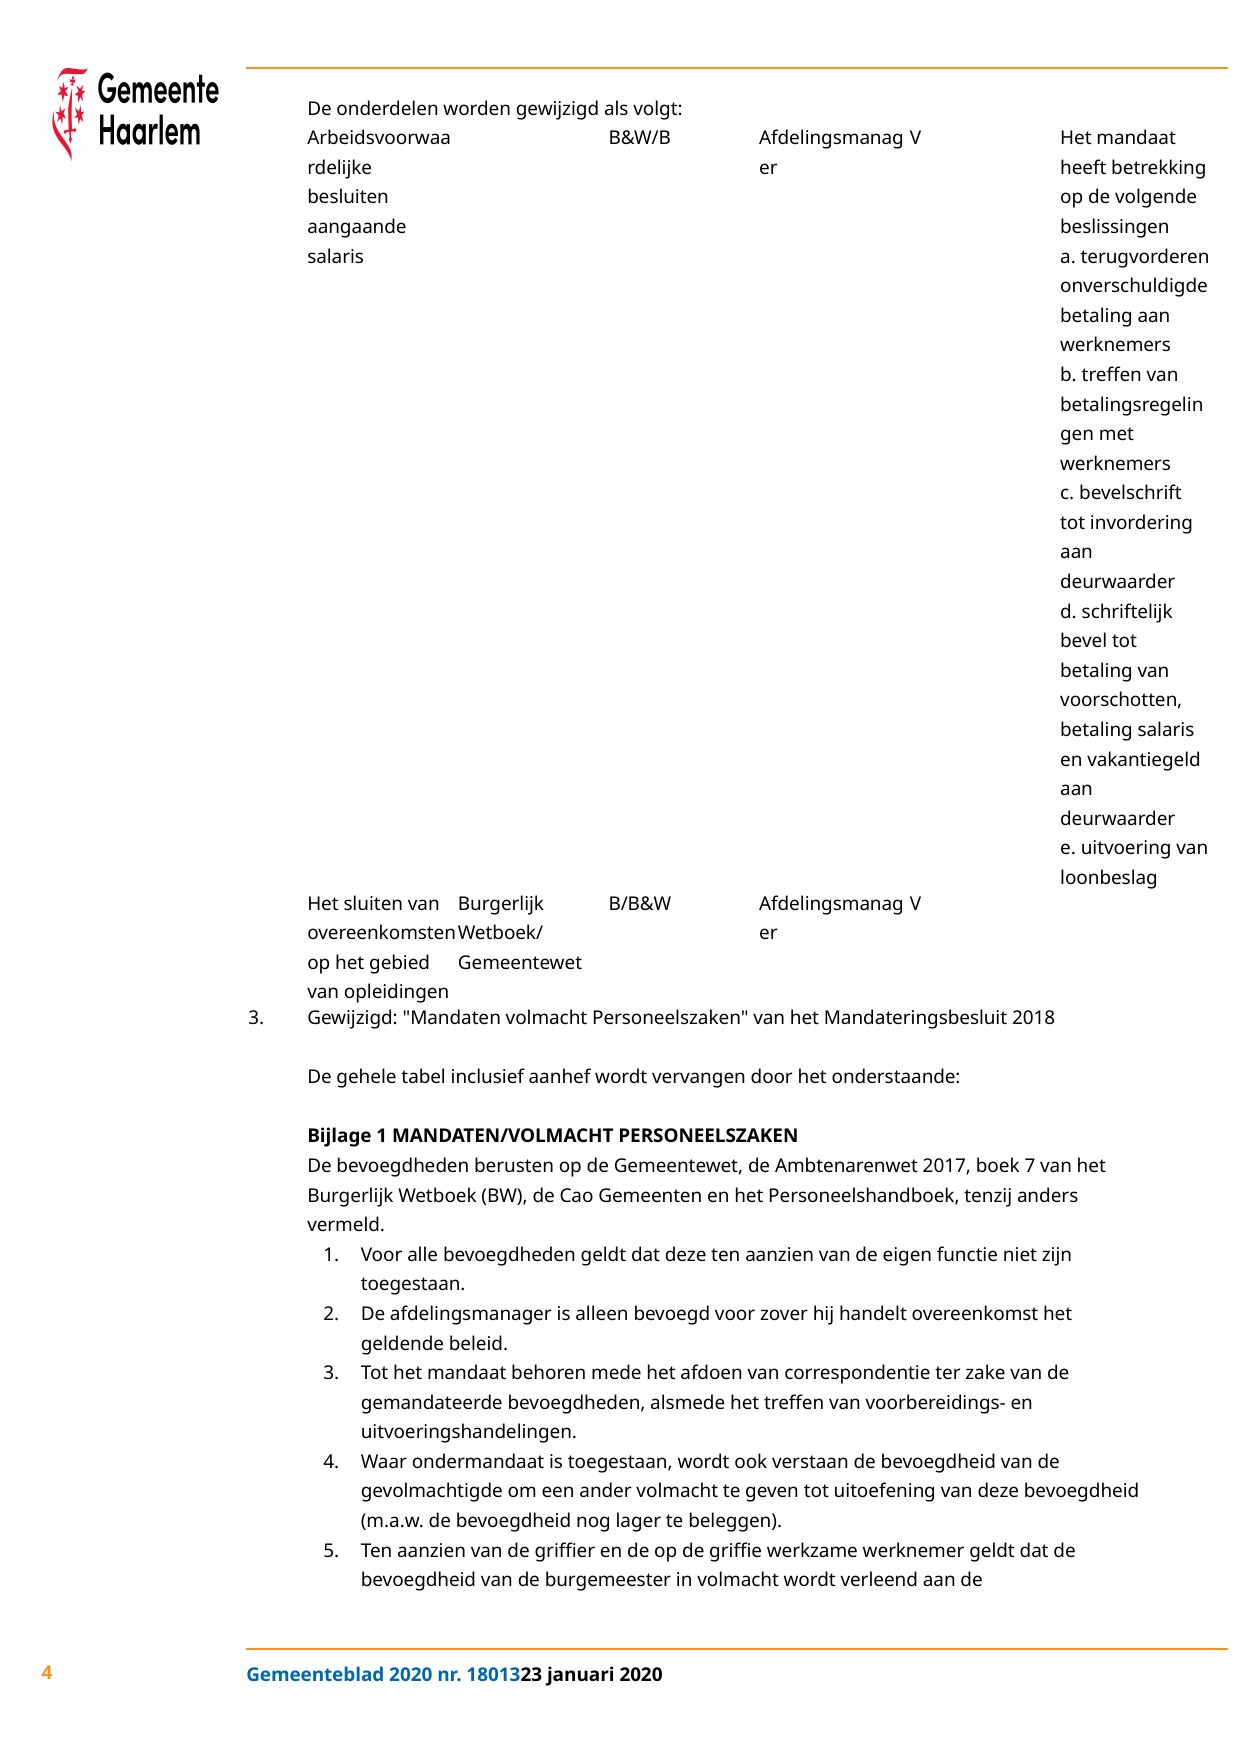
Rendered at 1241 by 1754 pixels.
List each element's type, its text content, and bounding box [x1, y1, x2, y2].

table_cell B/B&W [608, 890, 759, 1004]
table_header [458, 125, 608, 890]
list Gewijzigd: "Mandaten volmacht Personeelszaken" van het Mandateringsbesluit 2018 [248, 1004, 1152, 1030]
list De gehele tabel inclusief aanhef wordt vervangen door het onderstaande: [248, 1063, 1152, 1089]
table_header Het mandaat heeft betrekking op de volgende beslissingen a. terugvorderen onverschuldigde betaling aan werknemers b. treffen van betalingsregelingen met werknemers c. bevelschrift tot invordering aan deurwaarder d. schriftelijk bevel tot betaling van voorschotten, betaling salaris en vakantiegeld aan deurwaarder e. uitvoering van loonbeslag [1060, 125, 1211, 890]
list De onderdelen worden gewijzigd als volgt: [248, 95, 1152, 121]
table_header B&W/B [608, 125, 759, 890]
table_header Arbeidsvoorwaardelijke besluiten aangaande salaris [307, 125, 458, 890]
list De bevoegdheden berusten op de Gemeentewet, de Ambtenarenwet 2017, boek 7 van het Burgerlijk Wetboek (BW), de Cao Gemeenten en het Personeelshandboek, tenzij anders vermeld. [248, 1152, 1152, 1237]
table_cell [1060, 890, 1211, 1004]
table_cell Burgerlijk Wetboek/ Gemeentewet [458, 890, 608, 1004]
list Ten aanzien van de griffier en de op de griffie werkzame werknemer geldt dat de bevoegdheid van de burgemeester in volmacht wordt verleend aan de [323, 1537, 1152, 1592]
picture [41, 47, 231, 172]
table_header V [910, 125, 1060, 890]
list Waar ondermandaat is toegestaan, wordt ook verstaan de bevoegdheid van de gevolmachtigde om een ander volmacht te geven tot uitoefening van deze bevoegdheid (m.a.w. de bevoegdheid nog lager te beleggen). [323, 1448, 1152, 1533]
table_cell V [910, 890, 1060, 1004]
table_cell Het sluiten van overeenkomsten op het gebied van opleidingen [307, 890, 458, 1004]
table_header Afdelingsmanager [759, 125, 909, 890]
list De afdelingsmanager is alleen bevoegd voor zover hij handelt overeenkomst het geldende beleid. [323, 1300, 1152, 1356]
list Tot het mandaat behoren mede het afdoen van correspondentie ter zake van de gemandateerde bevoegdheden, alsmede het treffen van voorbereidings- en uitvoeringshandelingen. [323, 1359, 1152, 1444]
list Bijlage 1 MANDATEN/VOLMACHT PERSONEELSZAKEN [248, 1123, 1152, 1148]
table_cell Afdelingsmanager [759, 890, 909, 1004]
list Voor alle bevoegdheden geldt dat deze ten aanzien van de eigen functie niet zijn toegestaan. [323, 1241, 1152, 1296]
